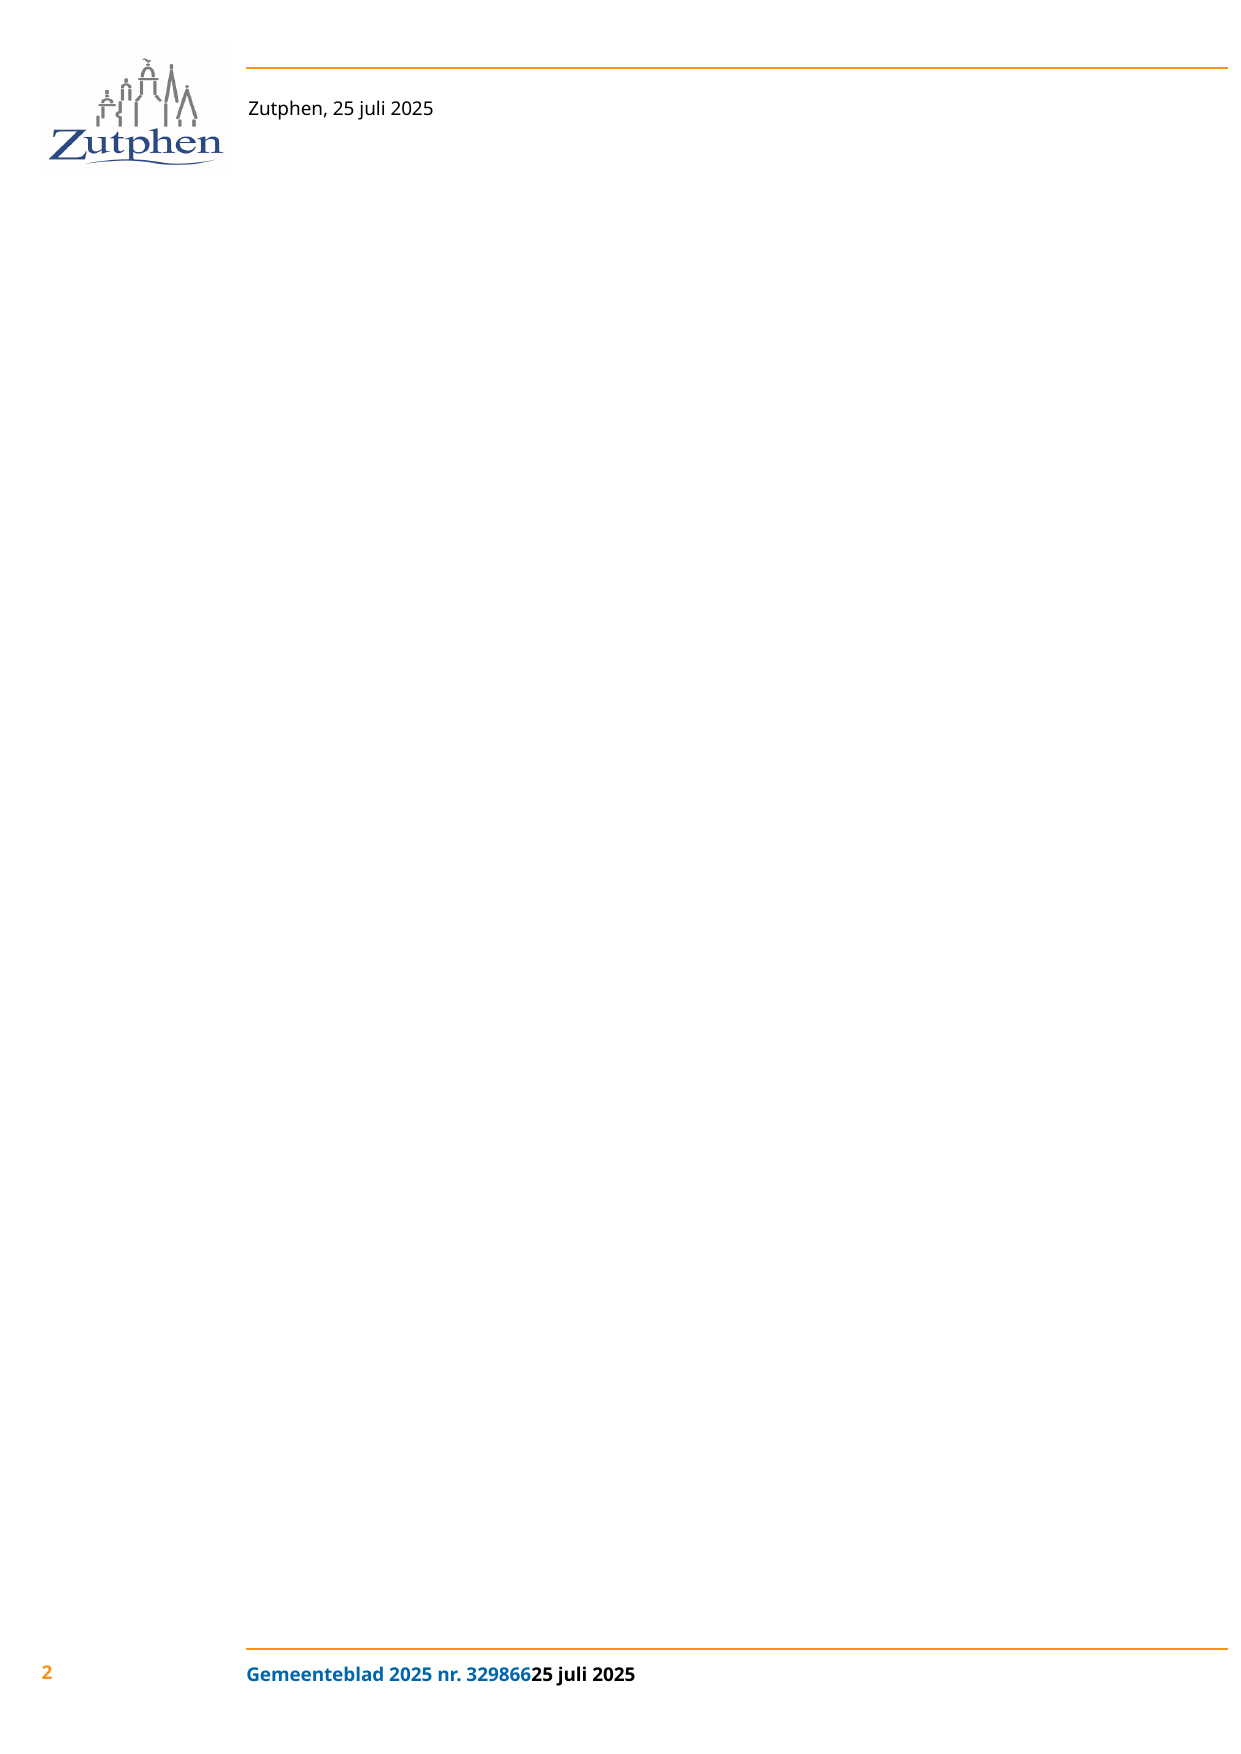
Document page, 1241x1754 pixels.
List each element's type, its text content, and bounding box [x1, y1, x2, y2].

text Zutphen, 25 juli 2025 [248, 95, 1152, 121]
picture [41, 47, 231, 172]
